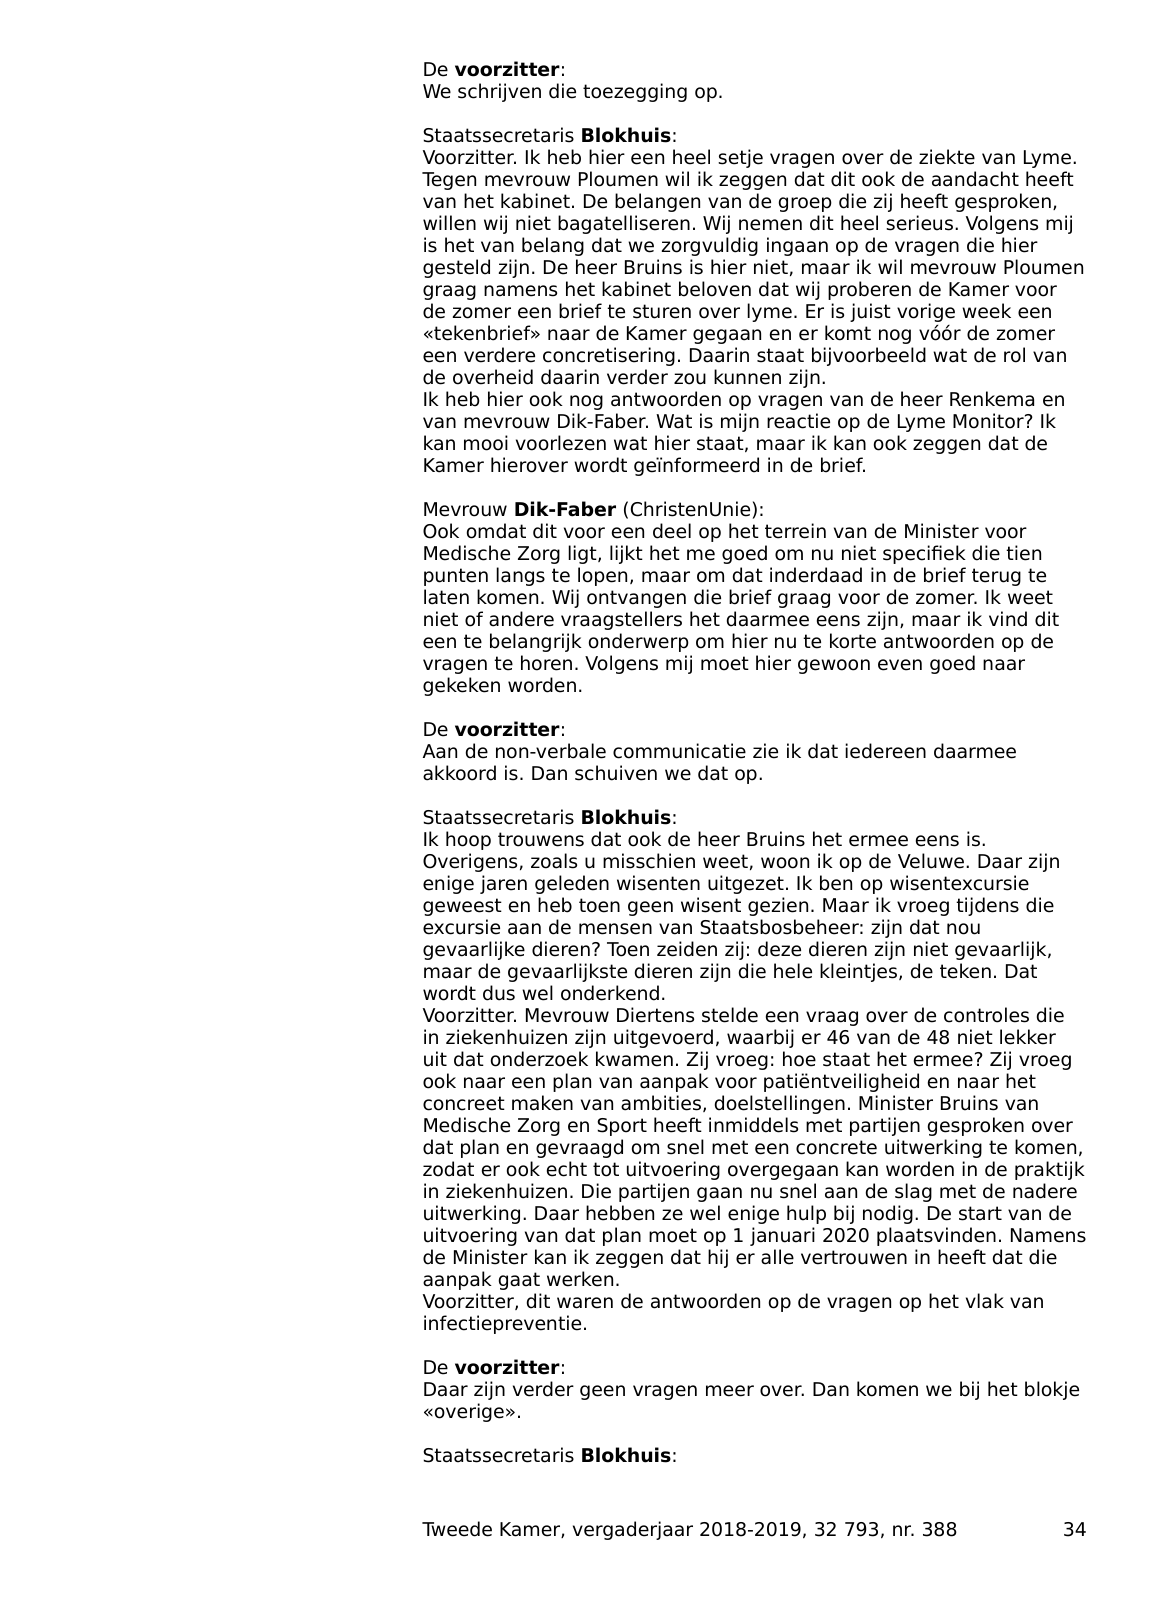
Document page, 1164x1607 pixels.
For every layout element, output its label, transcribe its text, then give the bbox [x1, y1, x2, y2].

text Voorzitter, dit waren de antwoorden op de vragen op het vlak van infectiepreventie. [422, 1291, 1087, 1335]
text Voorzitter. Mevrouw Diertens stelde een vraag over de controles die in ziekenhuizen zijn uitgevoerd, waarbij er 46 van de 48 niet lekker uit dat onderzoek kwamen. Zij vroeg: hoe staat het ermee? Zij vroeg ook naar een plan van aanpak voor patiëntveiligheid en naar het concreet maken van ambities, doelstellingen. Minister Bruins van Medische Zorg en Sport heeft inmiddels met partijen gesproken over dat plan en gevraagd om snel met een concrete uitwerking te komen, zodat er ook echt tot uitvoering overgegaan kan worden in de praktijk in ziekenhuizen. Die partijen gaan nu snel aan de slag met de nadere uitwerking. Daar hebben ze wel enige hulp bij nodig. De start van de uitvoering van dat plan moet op 1 januari 2020 plaatsvinden. Namens de Minister kan ik zeggen dat hij er alle vertrouwen in heeft dat die aanpak gaat werken. [422, 1005, 1087, 1291]
text Ook omdat dit voor een deel op het terrein van de Minister voor Medische Zorg ligt, lijkt het me goed om nu niet specifiek die tien punten langs te lopen, maar om dat inderdaad in de brief terug te laten komen. Wij ontvangen die brief graag voor de zomer. Ik weet niet of andere vraagstellers het daarmee eens zijn, maar ik vind dit een te belangrijk onderwerp om hier nu te korte antwoorden op de vragen te horen. Volgens mij moet hier gewoon even goed naar gekeken worden. [422, 521, 1087, 697]
text De voorzitter: [422, 1357, 1087, 1379]
text De voorzitter: [422, 59, 1087, 81]
text Mevrouw Dik-Faber (ChristenUnie): [422, 499, 1087, 521]
text Voorzitter. Ik heb hier een heel setje vragen over de ziekte van Lyme. Tegen mevrouw Ploumen wil ik zeggen dat dit ook de aandacht heeft van het kabinet. De belangen van de groep die zij heeft gesproken, willen wij niet bagatelliseren. Wij nemen dit heel serieus. Volgens mij is het van belang dat we zorgvuldig ingaan op de vragen die hier gesteld zijn. De heer Bruins is hier niet, maar ik wil mevrouw Ploumen graag namens het kabinet beloven dat wij proberen de Kamer voor de zomer een brief te sturen over lyme. Er is juist vorige week een «tekenbrief» naar de Kamer gegaan en er komt nog vóór de zomer een verdere concretisering. Daarin staat bijvoorbeeld wat de rol van de overheid daarin verder zou kunnen zijn. [422, 147, 1087, 389]
text Ik heb hier ook nog antwoorden op vragen van de heer Renkema en van mevrouw Dik-Faber. Wat is mijn reactie op de Lyme Monitor? Ik kan mooi voorlezen wat hier staat, maar ik kan ook zeggen dat de Kamer hierover wordt geïnformeerd in de brief. [422, 389, 1087, 477]
text Staatssecretaris Blokhuis: [422, 1445, 1087, 1467]
text Daar zijn verder geen vragen meer over. Dan komen we bij het blokje «overige». [422, 1379, 1087, 1423]
text Ik hoop trouwens dat ook de heer Bruins het ermee eens is. Overigens, zoals u misschien weet, woon ik op de Veluwe. Daar zijn enige jaren geleden wisenten uitgezet. Ik ben op wisentexcursie geweest en heb toen geen wisent gezien. Maar ik vroeg tijdens die excursie aan de mensen van Staatsbosbeheer: zijn dat nou gevaarlijke dieren? Toen zeiden zij: deze dieren zijn niet gevaarlijk, maar de gevaarlijkste dieren zijn die hele kleintjes, de teken. Dat wordt dus wel onderkend. [422, 829, 1087, 1005]
text Staatssecretaris Blokhuis: [422, 807, 1087, 829]
text We schrijven die toezegging op. [422, 81, 1087, 103]
text De voorzitter: [422, 719, 1087, 741]
text Aan de non-verbale communicatie zie ik dat iedereen daarmee akkoord is. Dan schuiven we dat op. [422, 741, 1087, 785]
text Staatssecretaris Blokhuis: [422, 125, 1087, 147]
